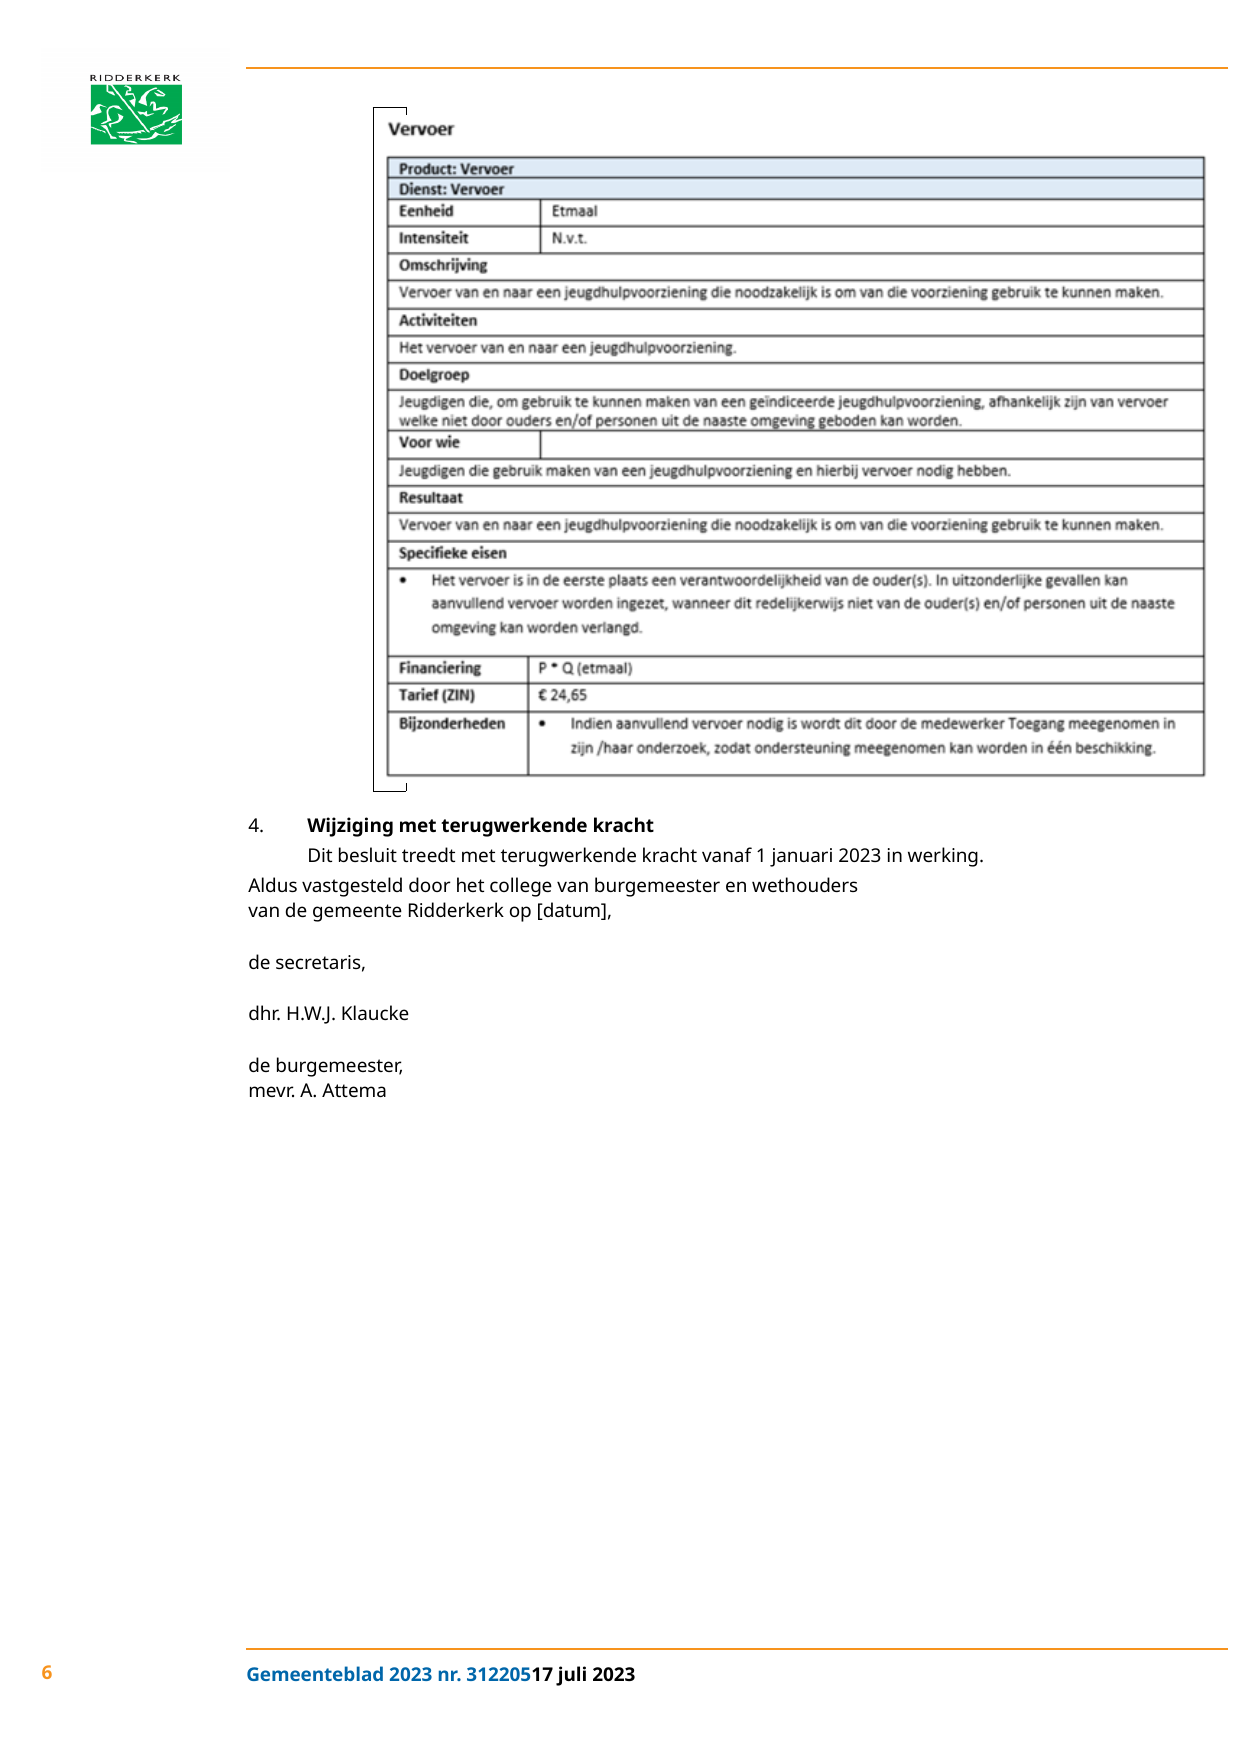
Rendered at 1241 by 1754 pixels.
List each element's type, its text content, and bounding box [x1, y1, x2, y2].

picture [41, 47, 231, 172]
text Aldus vastgesteld door het college van burgemeester en wethouders [248, 872, 1152, 898]
text de burgemeester, [248, 1052, 1152, 1078]
list Wijziging met terugwerkende kracht [248, 813, 1152, 838]
text dhr. H.W.J. Klaucke [248, 1001, 1152, 1026]
text mevr. A. Attema [248, 1078, 1152, 1103]
text van de gemeente Ridderkerk op [datum], [248, 898, 1152, 923]
list Dit besluit treedt met terugwerkende kracht vanaf 1 januari 2023 in werking. [248, 842, 1152, 868]
picture [381, 115, 1209, 783]
text de secretaris, [248, 949, 1152, 975]
